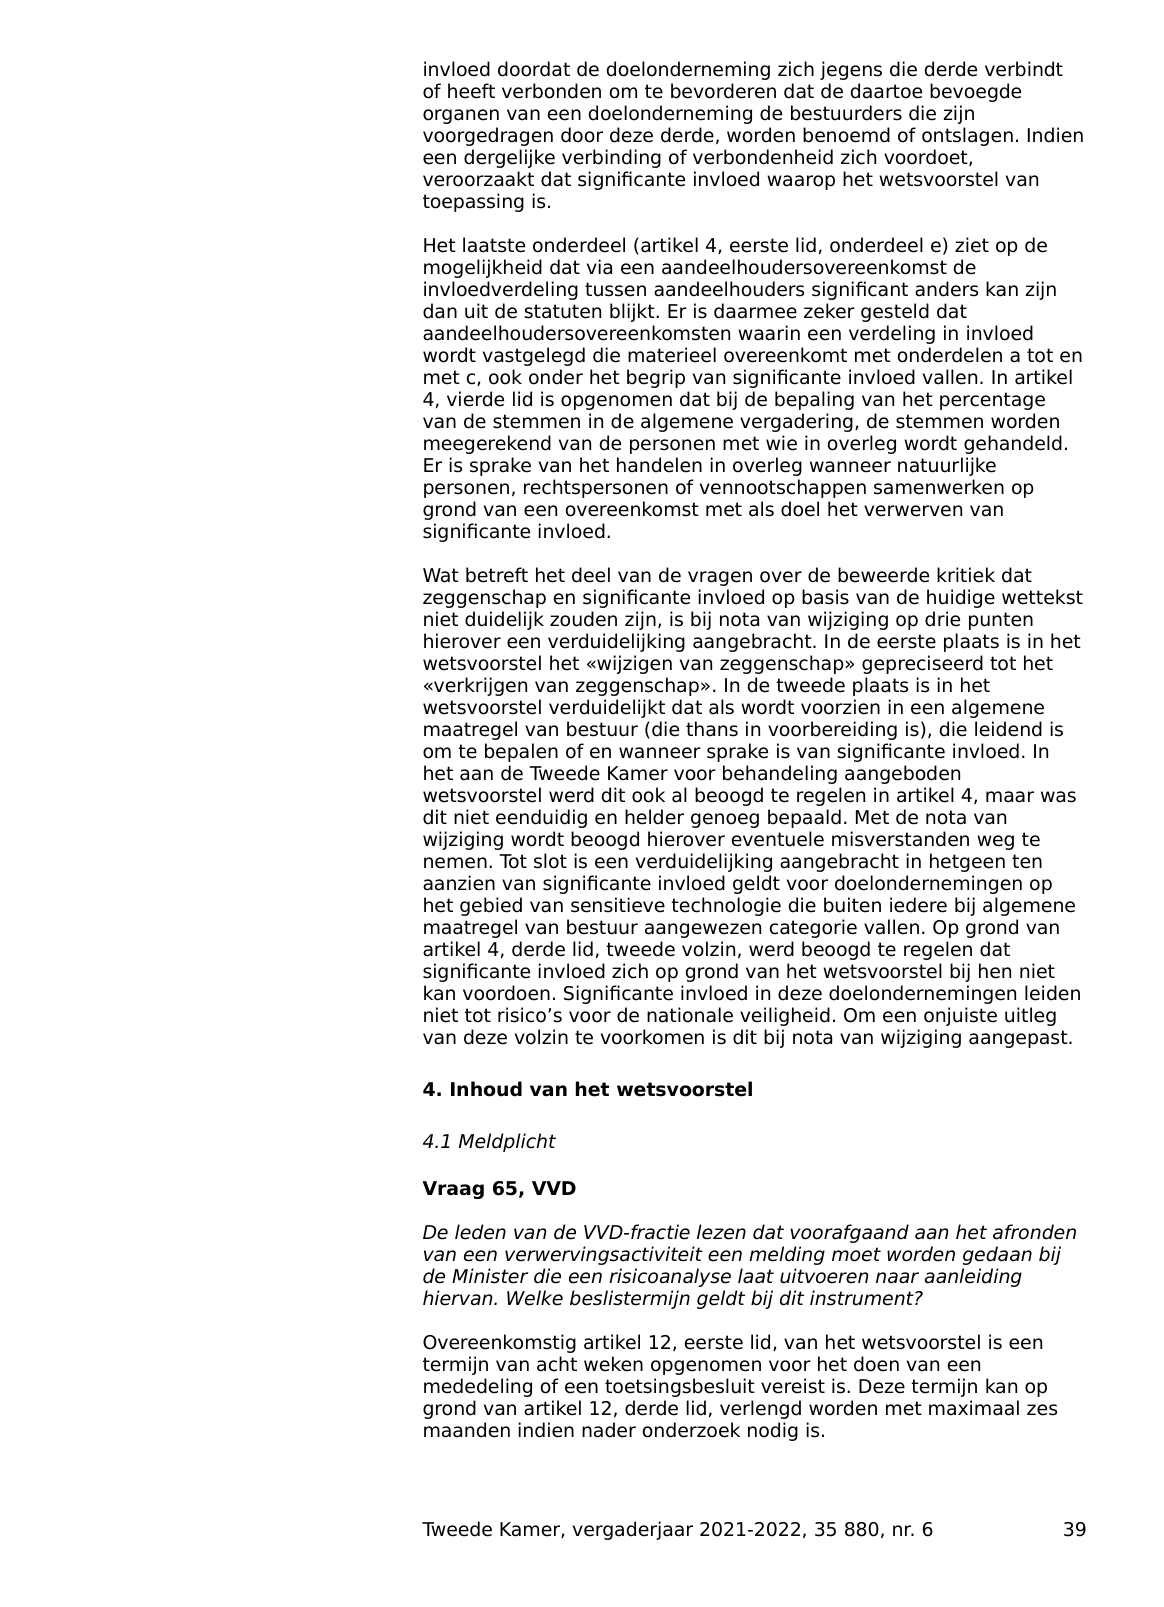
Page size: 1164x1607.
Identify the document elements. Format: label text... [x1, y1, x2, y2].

text invloed doordat de doelonderneming zich jegens die derde verbindt of heeft verbonden om te bevorderen dat de daartoe bevoegde organen van een doelonderneming de bestuurders die zijn voorgedragen door deze derde, worden benoemd of ontslagen. Indien een dergelijke verbinding of verbondenheid zich voordoet, veroorzaakt dat significante invloed waarop het wetsvoorstel van toepassing is. [422, 59, 1087, 213]
subtitle 4.1 Meldplicht [422, 1131, 1087, 1152]
text Wat betreft het deel van de vragen over de beweerde kritiek dat zeggenschap en significante invloed op basis van de huidige wettekst niet duidelijk zouden zijn, is bij nota van wijziging op drie punten hierover een verduidelijking aangebracht. In de eerste plaats is in het wetsvoorstel het «wijzigen van zeggenschap» gepreciseerd tot het «verkrijgen van zeggenschap». In de tweede plaats is in het wetsvoorstel verduidelijkt dat als wordt voorzien in een algemene maatregel van bestuur (die thans in voorbereiding is), die leidend is om te bepalen of en wanneer sprake is van significante invloed. In het aan de Tweede Kamer voor behandeling aangeboden wetsvoorstel werd dit ook al beoogd te regelen in artikel 4, maar was dit niet eenduidig en helder genoeg bepaald. Met de nota van wijziging wordt beoogd hierover eventuele misverstanden weg te nemen. Tot slot is een verduidelijking aangebracht in hetgeen ten aanzien van significante invloed geldt voor doelondernemingen op het gebied van sensitieve technologie die buiten iedere bij algemene maatregel van bestuur aangewezen categorie vallen. Op grond van artikel 4, derde lid, tweede volzin, werd beoogd te regelen dat significante invloed zich op grond van het wetsvoorstel bij hen niet kan voordoen. Significante invloed in deze doelondernemingen leiden niet tot risico’s voor de nationale veiligheid. Om een onjuiste uitleg van deze volzin te voorkomen is dit bij nota van wijziging aangepast. [422, 565, 1087, 1048]
text Het laatste onderdeel (artikel 4, eerste lid, onderdeel e) ziet op de mogelijkheid dat via een aandeelhoudersovereenkomst de invloedverdeling tussen aandeelhouders significant anders kan zijn dan uit de statuten blijkt. Er is daarmee zeker gesteld dat aandeelhoudersovereenkomsten waarin een verdeling in invloed wordt vastgelegd die materieel overeenkomt met onderdelen a tot en met c, ook onder het begrip van significante invloed vallen. In artikel 4, vierde lid is opgenomen dat bij de bepaling van het percentage van de stemmen in de algemene vergadering, de stemmen worden meegerekend van de personen met wie in overleg wordt gehandeld. Er is sprake van het handelen in overleg wanneer natuurlijke personen, rechtspersonen of vennootschappen samenwerken op grond van een overeenkomst met als doel het verwerven van significante invloed. [422, 235, 1087, 543]
subtitle 4. Inhoud van het wetsvoorstel [422, 1078, 1087, 1101]
text De leden van de VVD-fractie lezen dat voorafgaand aan het afronden van een verwervingsactiviteit een melding moet worden gedaan bij de Minister die een risicoanalyse laat uitvoeren naar aanleiding hiervan. Welke beslistermijn geldt bij dit instrument? [422, 1222, 1087, 1309]
subtitle Vraag 65, VVD [422, 1177, 1087, 1199]
text Overeenkomstig artikel 12, eerste lid, van het wetsvoorstel is een termijn van acht weken opgenomen voor het doen van een mededeling of een toetsingsbesluit vereist is. Deze termijn kan op grond van artikel 12, derde lid, verlengd worden met maximaal zes maanden indien nader onderzoek nodig is. [422, 1332, 1087, 1442]
